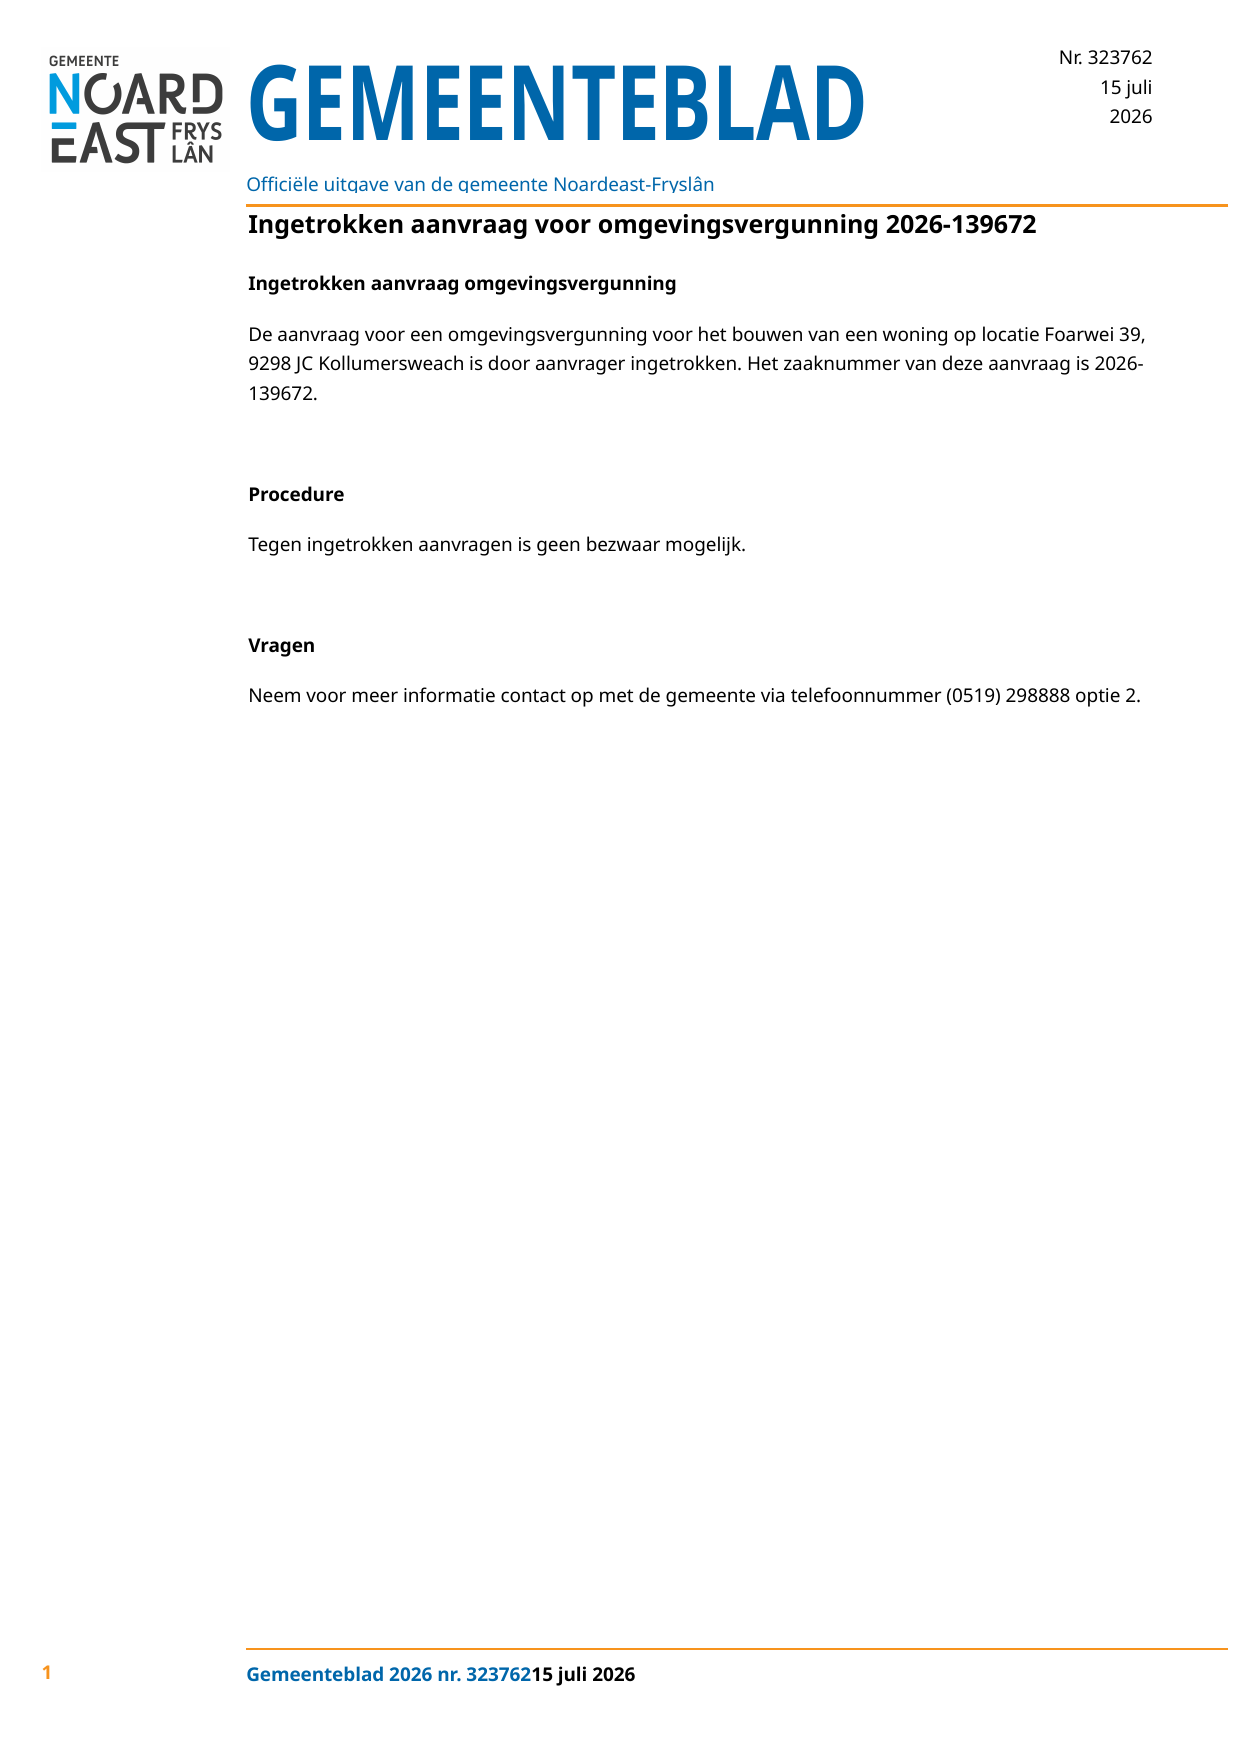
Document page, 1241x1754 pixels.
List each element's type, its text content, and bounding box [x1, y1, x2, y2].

text Tegen ingetrokken aanvragen is geen bezwaar mogelijk. [248, 531, 1152, 557]
text Ingetrokken aanvraag omgevingsvergunning [248, 270, 1152, 296]
text De aanvraag voor een omgevingsvergunning voor het bouwen van een woning op locatie Foarwei 39, 9298 JC Kollumersweach is door aanvrager ingetrokken. Het zaaknummer van deze aanvraag is 2026-139672. [248, 321, 1152, 406]
text Ingetrokken aanvraag voor omgevingsvergunning 2026-139672 [248, 207, 1152, 241]
text Neem voor meer informatie contact op met de gemeente via telefoonnummer (0519) 298888 optie 2. [248, 682, 1152, 708]
text Vragen [248, 632, 1152, 658]
picture [41, 47, 231, 172]
text Procedure [248, 481, 1152, 506]
